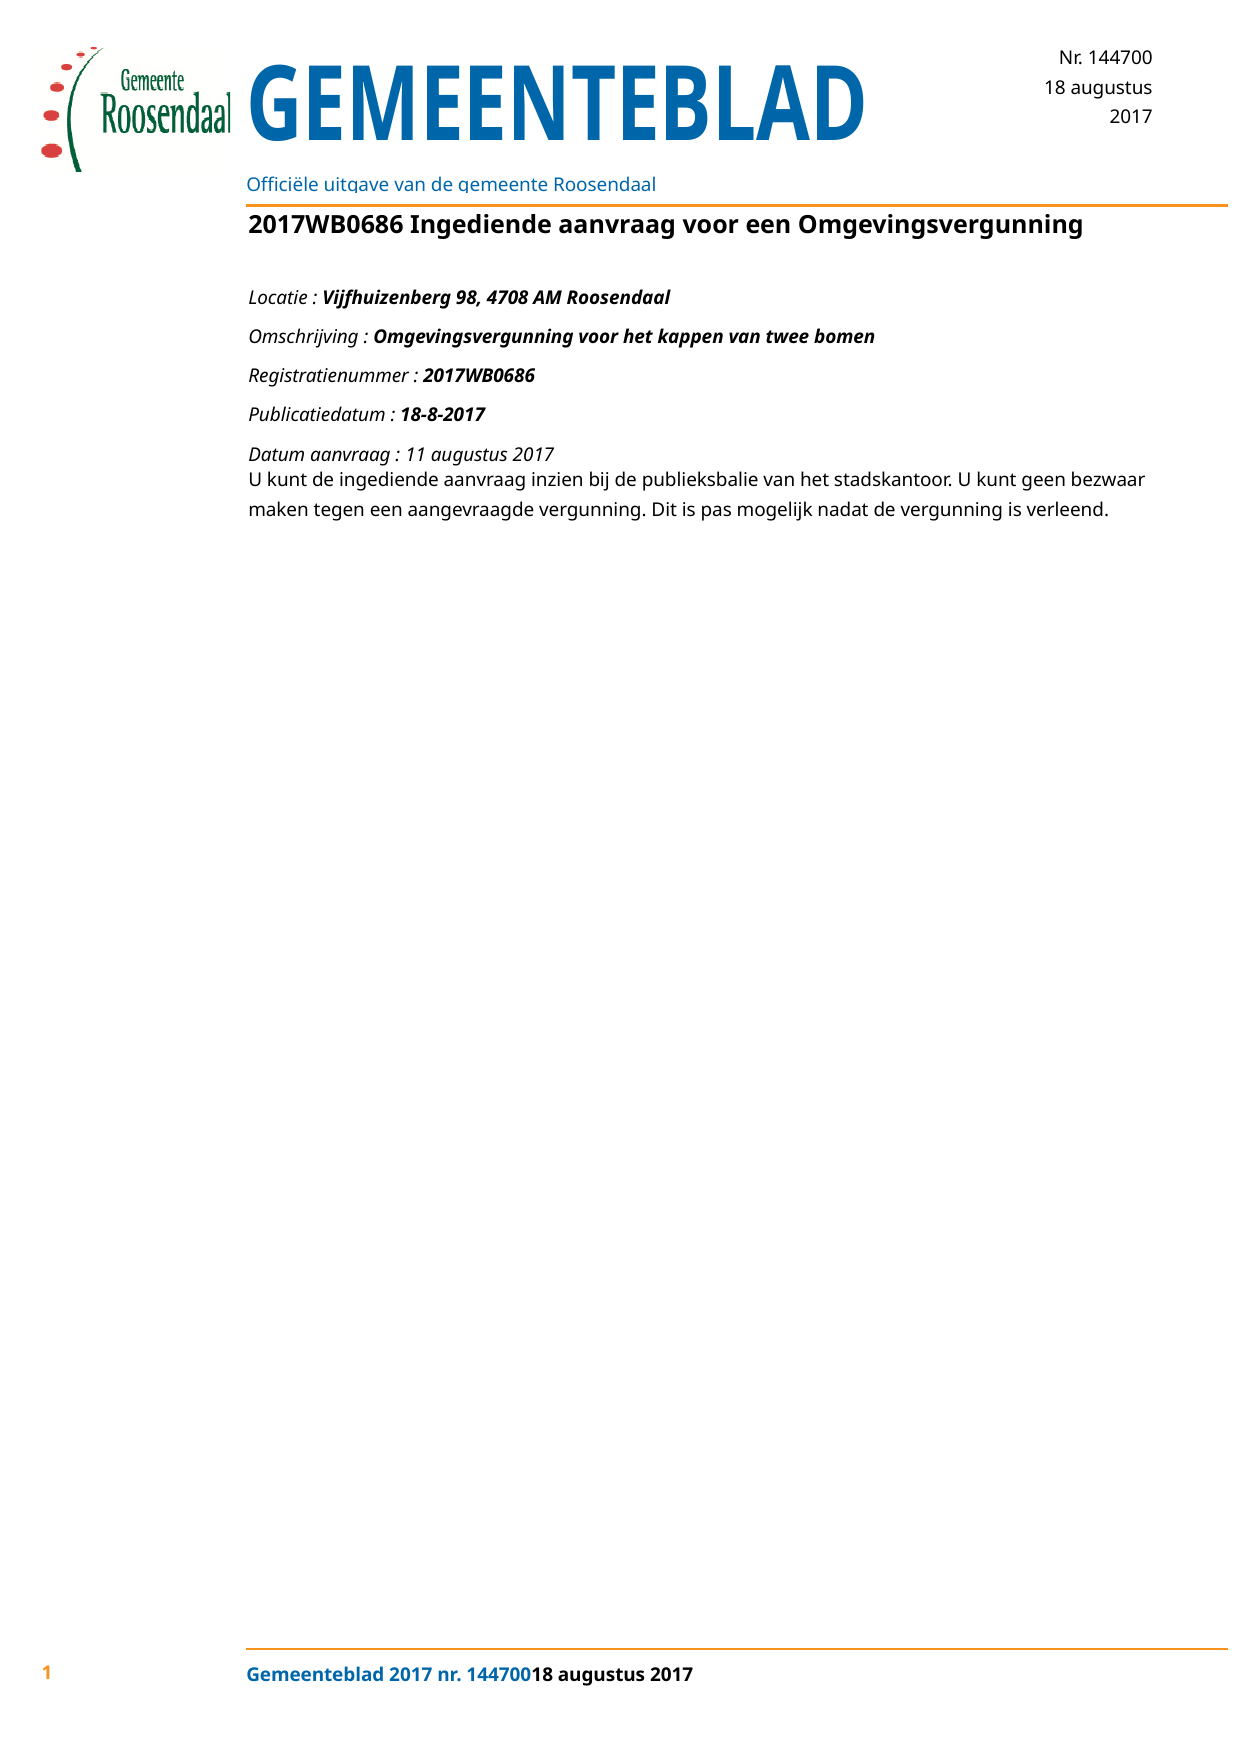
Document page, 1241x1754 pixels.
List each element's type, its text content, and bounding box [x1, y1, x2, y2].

text Omschrijving : Omgevingsvergunning voor het kappen van twee bomen [248, 323, 1152, 349]
text 2017WB0686 Ingediende aanvraag voor een Omgevingsvergunning [248, 207, 1152, 241]
text U kunt de ingediende aanvraag inzien bij de publieksbalie van het stadskantoor. U kunt geen bezwaar maken tegen een aangevraagde vergunning. Dit is pas mogelijk nadat de vergunning is verleend. [248, 467, 1152, 522]
text Datum aanvraag : 11 augustus 2017 [248, 441, 1152, 467]
text Locatie : Vijfhuizenberg 98, 4708 AM Roosendaal [248, 284, 1152, 309]
text Registratienummer : 2017WB0686 [248, 362, 1152, 388]
text Publicatiedatum : 18-8-2017 [248, 402, 1152, 427]
picture [41, 47, 231, 172]
